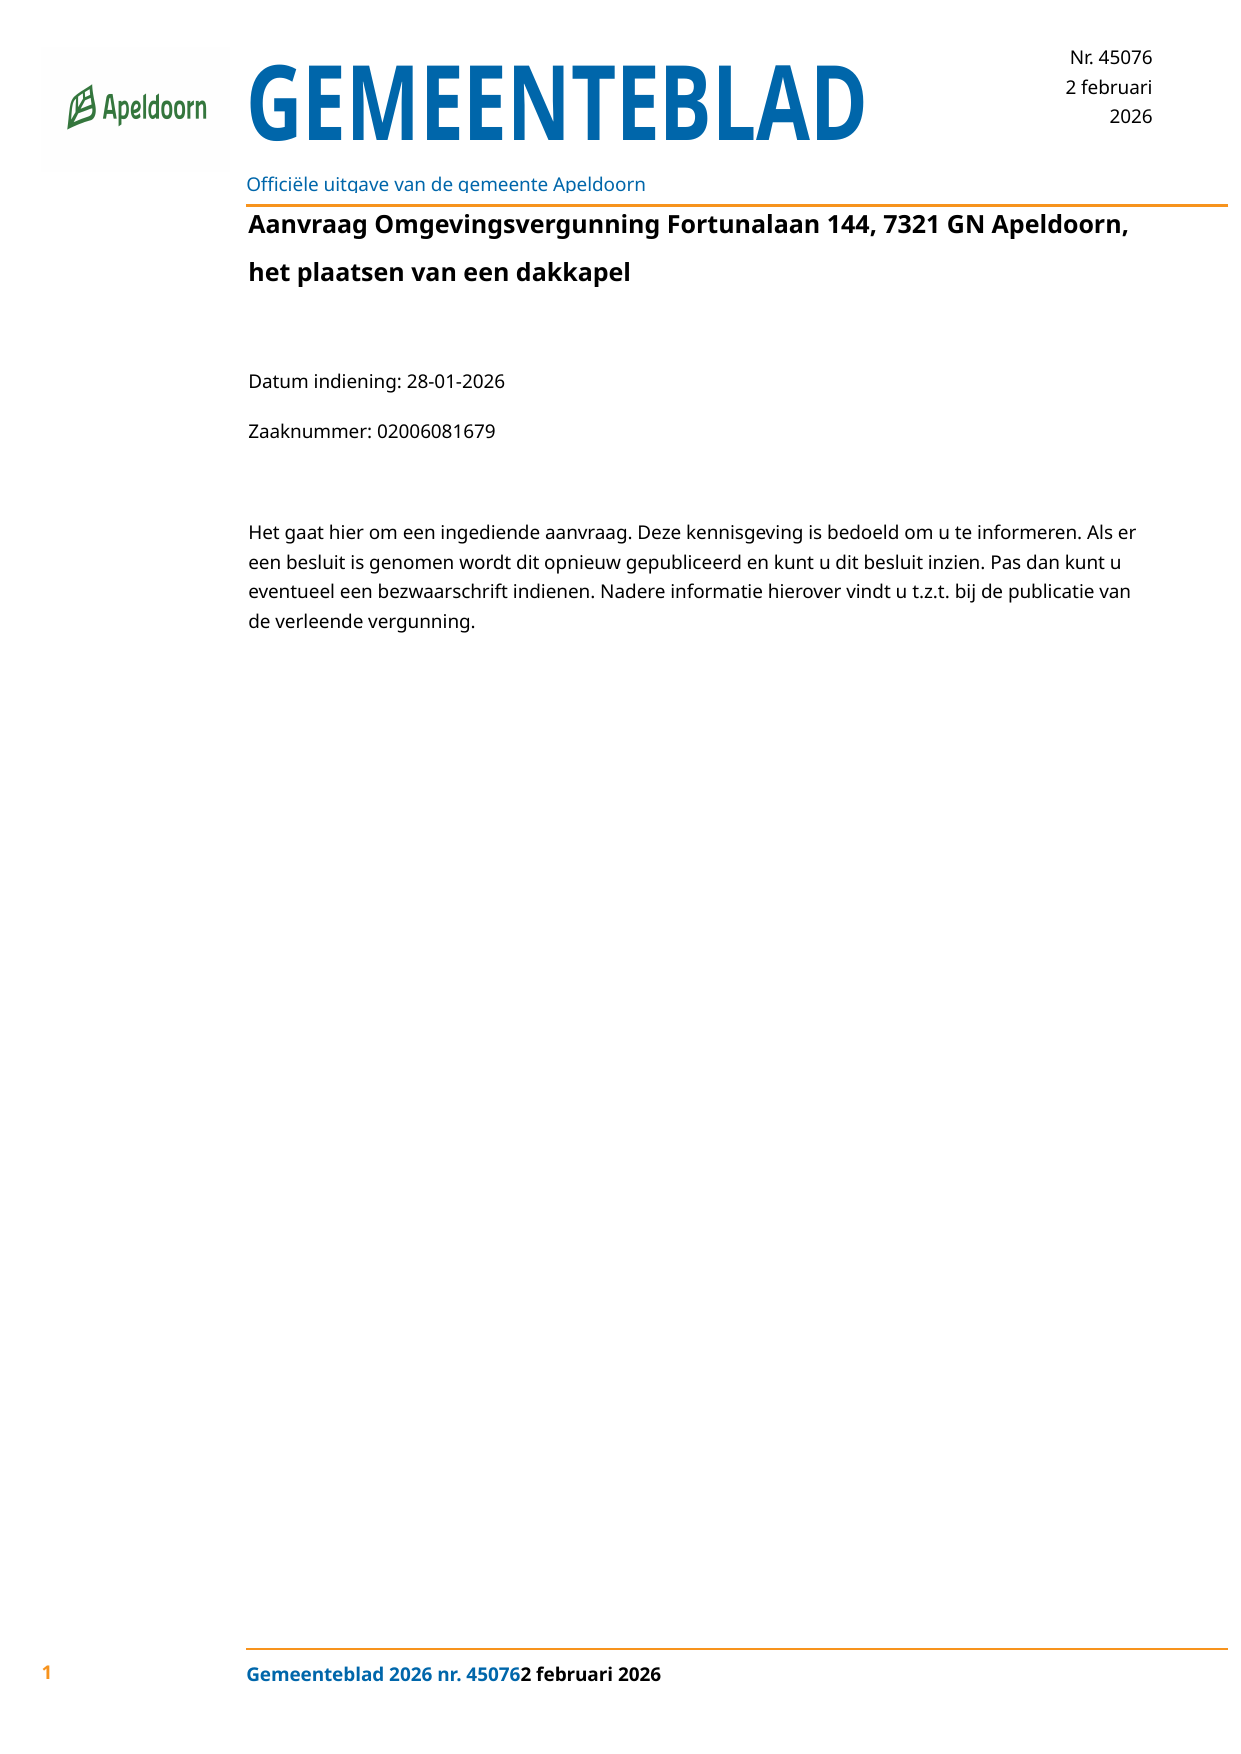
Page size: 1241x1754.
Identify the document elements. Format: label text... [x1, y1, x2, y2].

text Aanvraag Omgevingsvergunning Fortunalaan 144, 7321 GN Apeldoorn, het plaatsen van een dakkapel [248, 207, 1152, 288]
text Het gaat hier om een ingediende aanvraag. Deze kennisgeving is bedoeld om u te informeren. Als er een besluit is genomen wordt dit opnieuw gepubliceerd en kunt u dit besluit inzien. Pas dan kunt u eventueel een bezwaarschrift indienen. Nadere informatie hierover vindt u t.z.t. bij de publicatie van de verleende vergunning. [248, 519, 1152, 634]
text Datum indiening: 28-01-2026 [248, 368, 1152, 394]
text Zaaknummer: 02006081679 [248, 419, 1152, 444]
picture [41, 47, 231, 172]
